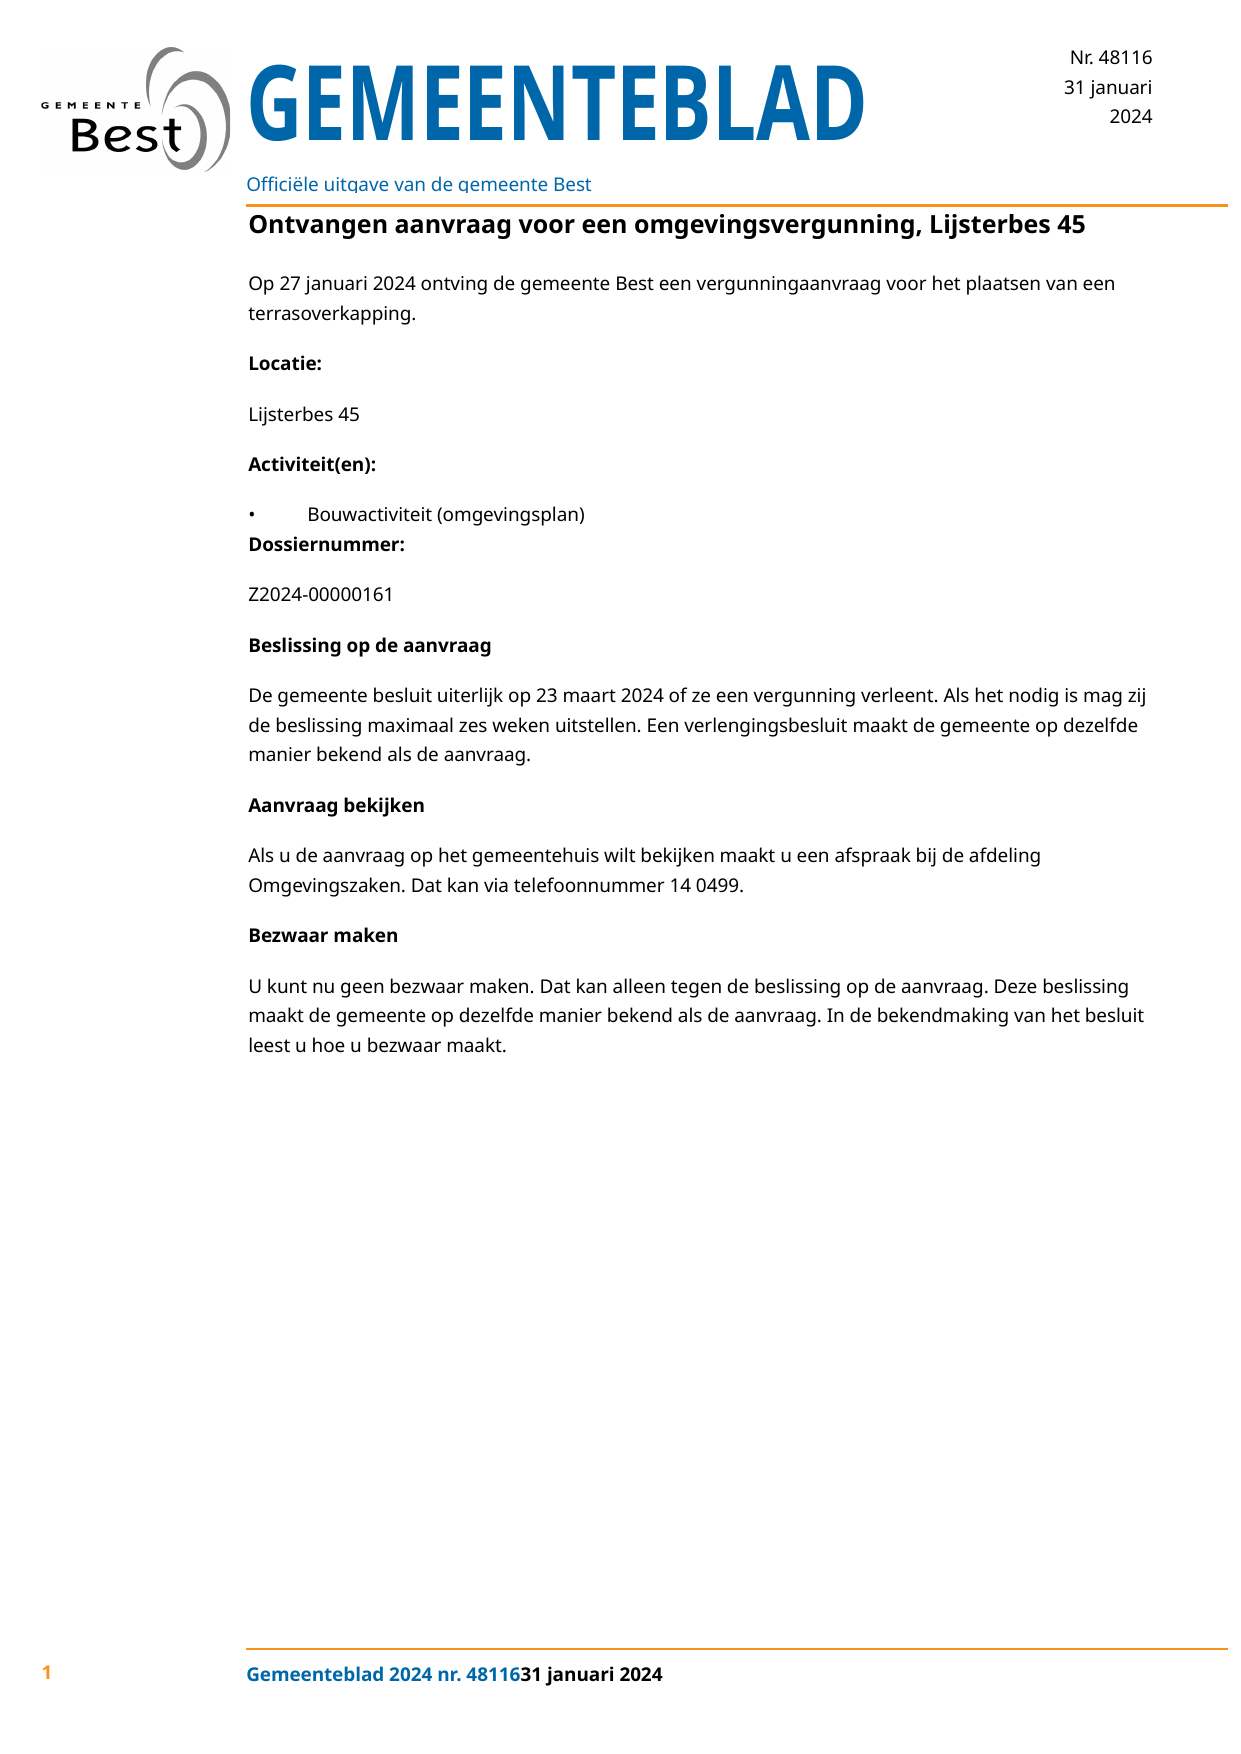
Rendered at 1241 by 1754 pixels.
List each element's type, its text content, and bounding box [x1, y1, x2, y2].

text Beslissing op de aanvraag [248, 632, 1152, 658]
text Lijsterbes 45 [248, 401, 1152, 426]
text Als u de aanvraag op het gemeentehuis wilt bekijken maakt u een afspraak bij de afdeling Omgevingszaken. Dat kan via telefoonnummer 14 0499. [248, 842, 1152, 898]
text Aanvraag bekijken [248, 792, 1152, 818]
text Op 27 januari 2024 ontving de gemeente Best een vergunningaanvraag voor het plaatsen van een terrasoverkapping. [248, 270, 1152, 326]
text Activiteit(en): [248, 451, 1152, 477]
text Dossiernummer: [248, 531, 1152, 557]
text Bezwaar maken [248, 922, 1152, 948]
picture [41, 47, 231, 172]
text De gemeente besluit uiterlijk op 23 maart 2024 of ze een vergunning verleent. Als het nodig is mag zij de beslissing maximaal zes weken uitstellen. Een verlengingsbesluit maakt de gemeente op dezelfde manier bekend als de aanvraag. [248, 682, 1152, 767]
text Locatie: [248, 350, 1152, 376]
text Ontvangen aanvraag voor een omgevingsvergunning, Lijsterbes 45 [248, 207, 1152, 241]
text Z2024-00000161 [248, 582, 1152, 607]
list Bouwactiviteit (omgevingsplan) [248, 502, 1152, 527]
text U kunt nu geen bezwaar maken. Dat kan alleen tegen de beslissing op de aanvraag. Deze beslissing maakt de gemeente op dezelfde manier bekend als de aanvraag. In de bekendmaking van het besluit leest u hoe u bezwaar maakt. [248, 973, 1152, 1058]
